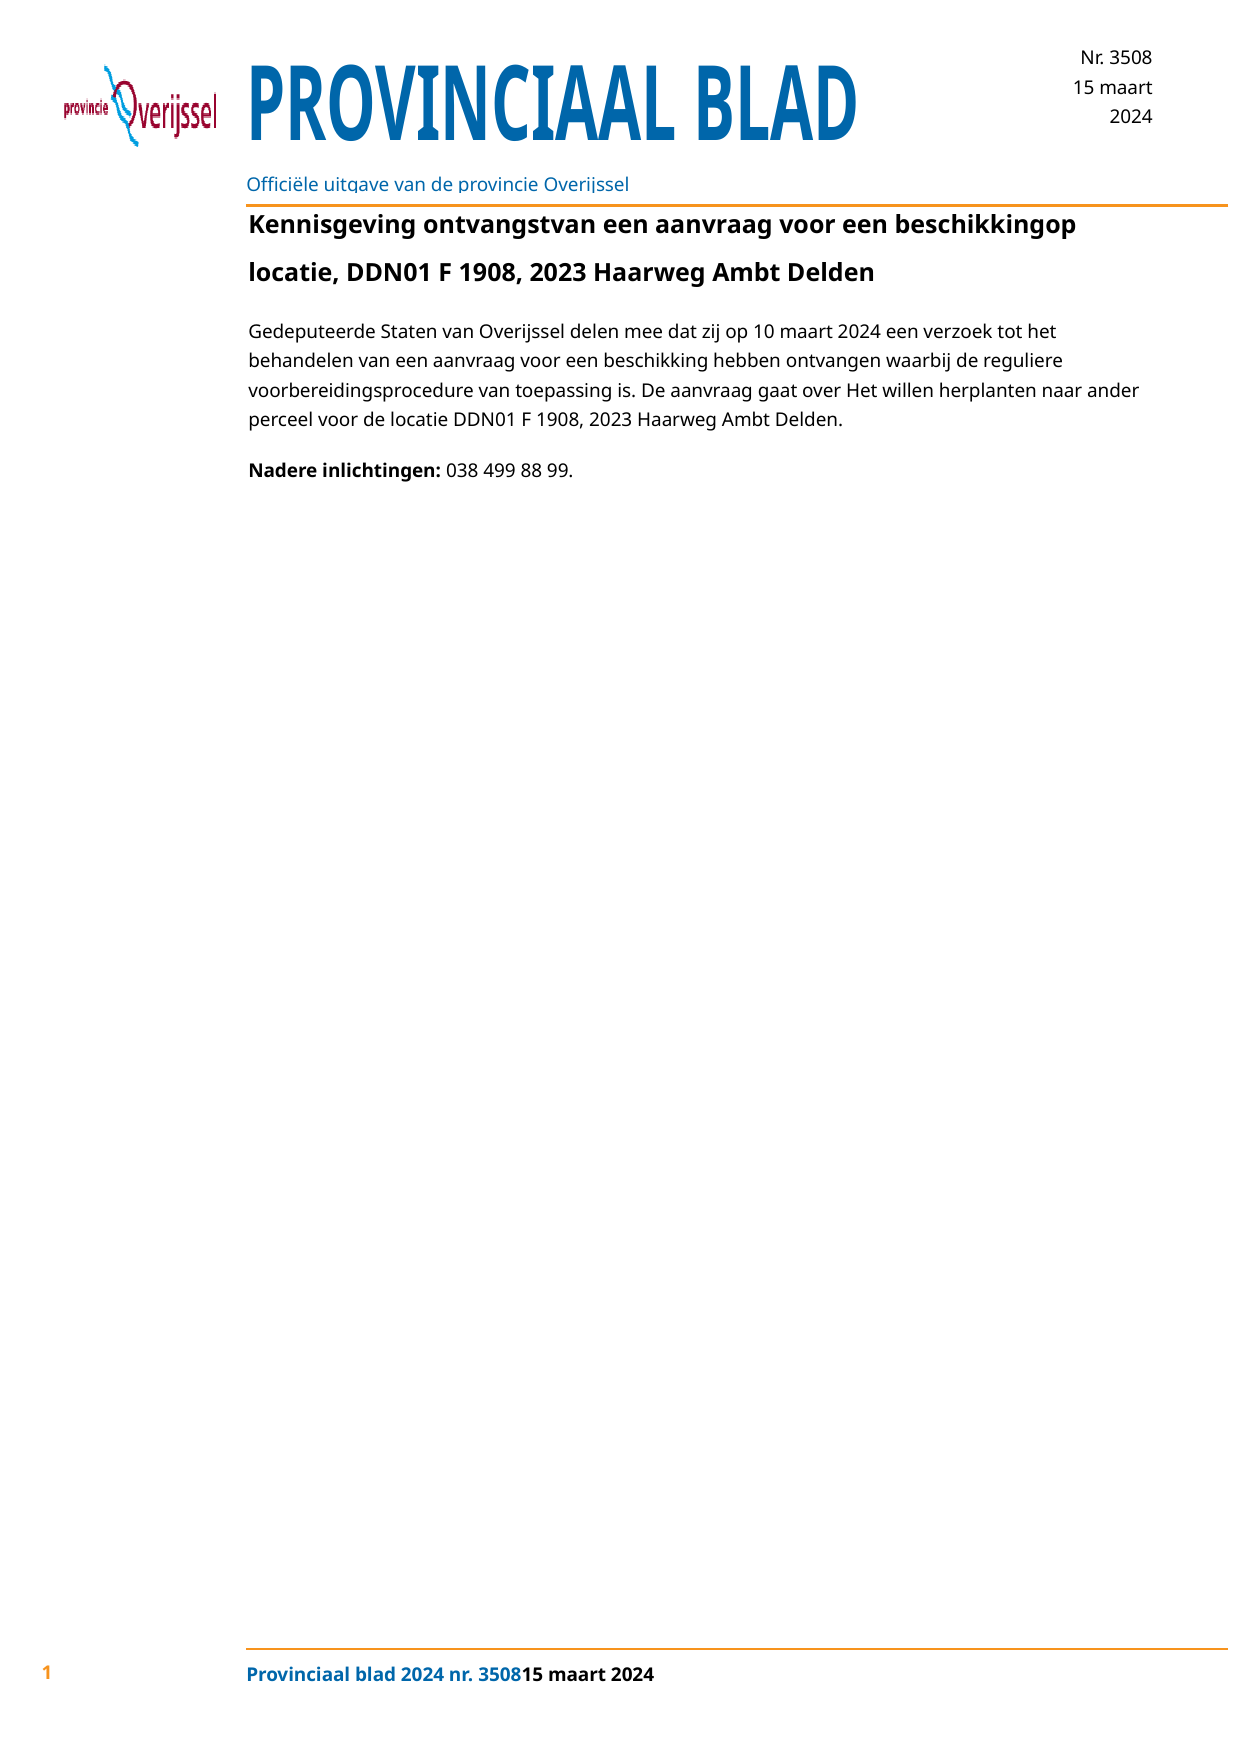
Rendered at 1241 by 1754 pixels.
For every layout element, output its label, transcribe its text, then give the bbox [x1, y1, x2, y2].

text Kennisgeving ontvangstvan een aanvraag voor een beschikkingop locatie, DDN01 F 1908, 2023 Haarweg Ambt Delden [248, 207, 1152, 288]
text Gedeputeerde Staten van Overijssel delen mee dat zij op 10 maart 2024 een verzoek tot het behandelen van een aanvraag voor een beschikking hebben ontvangen waarbij de reguliere voorbereidingsprocedure van toepassing is. De aanvraag gaat over Het willen herplanten naar ander perceel voor de locatie DDN01 F 1908, 2023 Haarweg Ambt Delden. [248, 318, 1152, 432]
text Nadere inlichtingen: 038 499 88 99. [248, 457, 1152, 483]
picture [41, 47, 231, 172]
